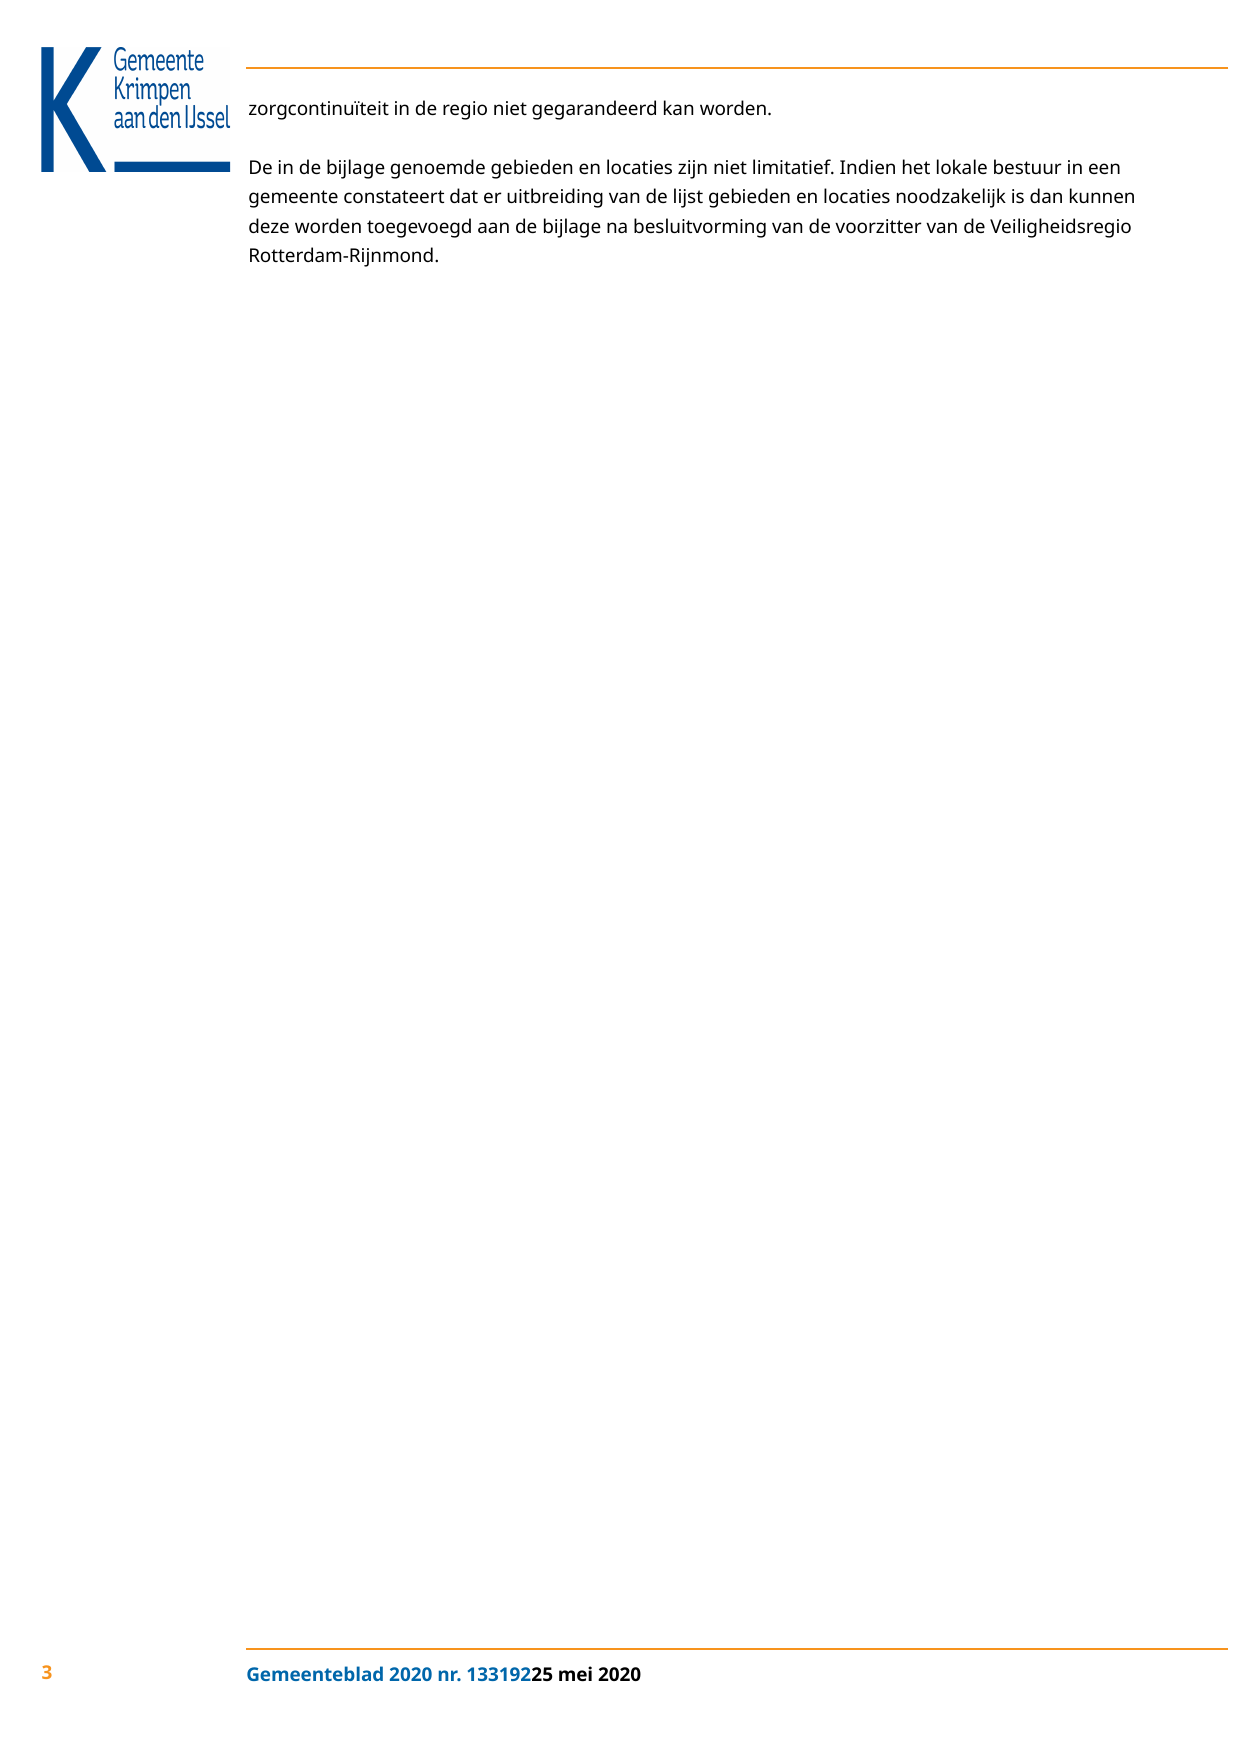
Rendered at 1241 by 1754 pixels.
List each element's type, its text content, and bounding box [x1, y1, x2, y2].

text De in de bijlage genoemde gebieden en locaties zijn niet limitatief. Indien het lokale bestuur in een gemeente constateert dat er uitbreiding van de lijst gebieden en locaties noodzakelijk is dan kunnen deze worden toegevoegd aan de bijlage na besluitvorming van de voorzitter van de Veiligheidsregio Rotterdam-Rijnmond. [248, 154, 1152, 268]
picture [41, 47, 231, 172]
text zorgcontinuïteit in de regio niet gegarandeerd kan worden. [248, 95, 1152, 121]
